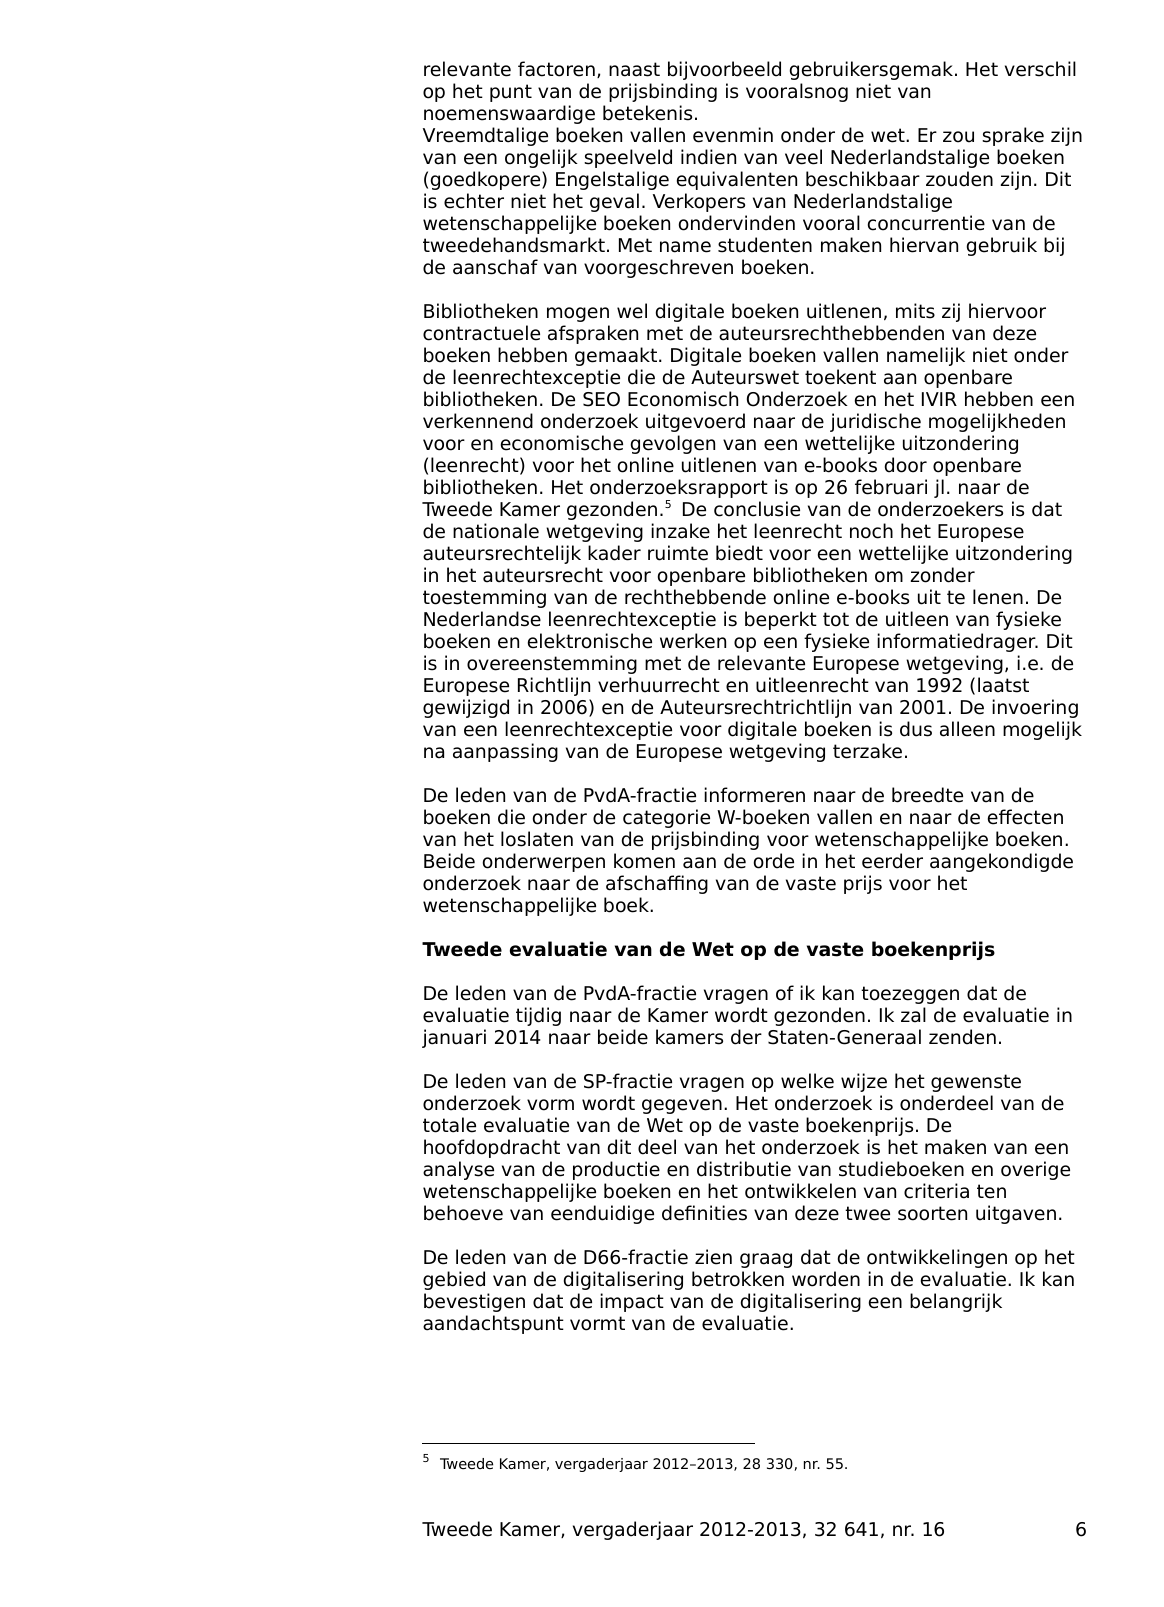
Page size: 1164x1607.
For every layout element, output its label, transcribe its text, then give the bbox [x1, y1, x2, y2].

text De leden van de D66-fractie zien graag dat de ontwikkelingen op het gebied van de digitalisering betrokken worden in de evaluatie. Ik kan bevestigen dat de impact van de digitalisering een belangrijk aandachtspunt vormt van de evaluatie. [422, 1247, 1087, 1335]
text De leden van de PvdA-fractie informeren naar de breedte van de boeken die onder de categorie W-boeken vallen en naar de effecten van het loslaten van de prijsbinding voor wetenschappelijke boeken. Beide onderwerpen komen aan de orde in het eerder aangekondigde onderzoek naar de afschaffing van de vaste prijs voor het wetenschappelijke boek. [422, 785, 1087, 917]
text De leden van de PvdA-fractie vragen of ik kan toezeggen dat de evaluatie tijdig naar de Kamer wordt gezonden. Ik zal de evaluatie in januari 2014 naar beide kamers der Staten-Generaal zenden. [422, 983, 1087, 1049]
text Vreemdtalige boeken vallen evenmin onder de wet. Er zou sprake zijn van een ongelijk speelveld indien van veel Nederlandstalige boeken (goedkopere) Engelstalige equivalenten beschikbaar zouden zijn. Dit is echter niet het geval. Verkopers van Nederlandstalige wetenschappelijke boeken ondervinden vooral concurrentie van de tweedehandsmarkt. Met name studenten maken hiervan gebruik bij de aanschaf van voorgeschreven boeken. [422, 125, 1087, 279]
text relevante factoren, naast bijvoorbeeld gebruikersgemak. Het verschil op het punt van de prijsbinding is vooralsnog niet van noemenswaardige betekenis. [422, 59, 1087, 125]
subtitle Tweede evaluatie van de Wet op de vaste boekenprijs [422, 939, 1087, 961]
text De leden van de SP-fractie vragen op welke wijze het gewenste onderzoek vorm wordt gegeven. Het onderzoek is onderdeel van de totale evaluatie van de Wet op de vaste boekenprijs. De hoofdopdracht van dit deel van het onderzoek is het maken van een analyse van de productie en distributie van studieboeken en overige wetenschappelijke boeken en het ontwikkelen van criteria ten behoeve van eenduidige definities van deze twee soorten uitgaven. [422, 1071, 1087, 1225]
text Tweede Kamer, vergaderjaar 2012–2013, 28 330, nr. 55. [422, 1452, 1087, 1474]
text Bibliotheken mogen wel digitale boeken uitlenen, mits zij hiervoor contractuele afspraken met de auteursrechthebbenden van deze boeken hebben gemaakt. Digitale boeken vallen namelijk niet onder de leenrechtexceptie die de Auteurswet toekent aan openbare bibliotheken. De SEO Economisch Onderzoek en het IVIR hebben een verkennend onderzoek uitgevoerd naar de juridische mogelijkheden voor en economische gevolgen van een wettelijke uitzondering (leenrecht) voor het online uitlenen van e-books door openbare bibliotheken. Het onderzoeksrapport is op 26 februari jl. naar de Tweede Kamer gezonden. De conclusie van de onderzoekers is dat de nationale wetgeving inzake het leenrecht noch het Europese auteursrechtelijk kader ruimte biedt voor een wettelijke uitzondering in het auteursrecht voor openbare bibliotheken om zonder toestemming van de rechthebbende online e-books uit te lenen. De Nederlandse leenrechtexceptie is beperkt tot de uitleen van fysieke boeken en elektronische werken op een fysieke informatiedrager. Dit is in overeenstemming met de relevante Europese wetgeving, i.e. de Europese Richtlijn verhuurrecht en uitleenrecht van 1992 (laatst gewijzigd in 2006) en de Auteursrechtrichtlijn van 2001. De invoering van een leenrechtexceptie voor digitale boeken is dus alleen mogelijk na aanpassing van de Europese wetgeving terzake. [422, 301, 1087, 763]
